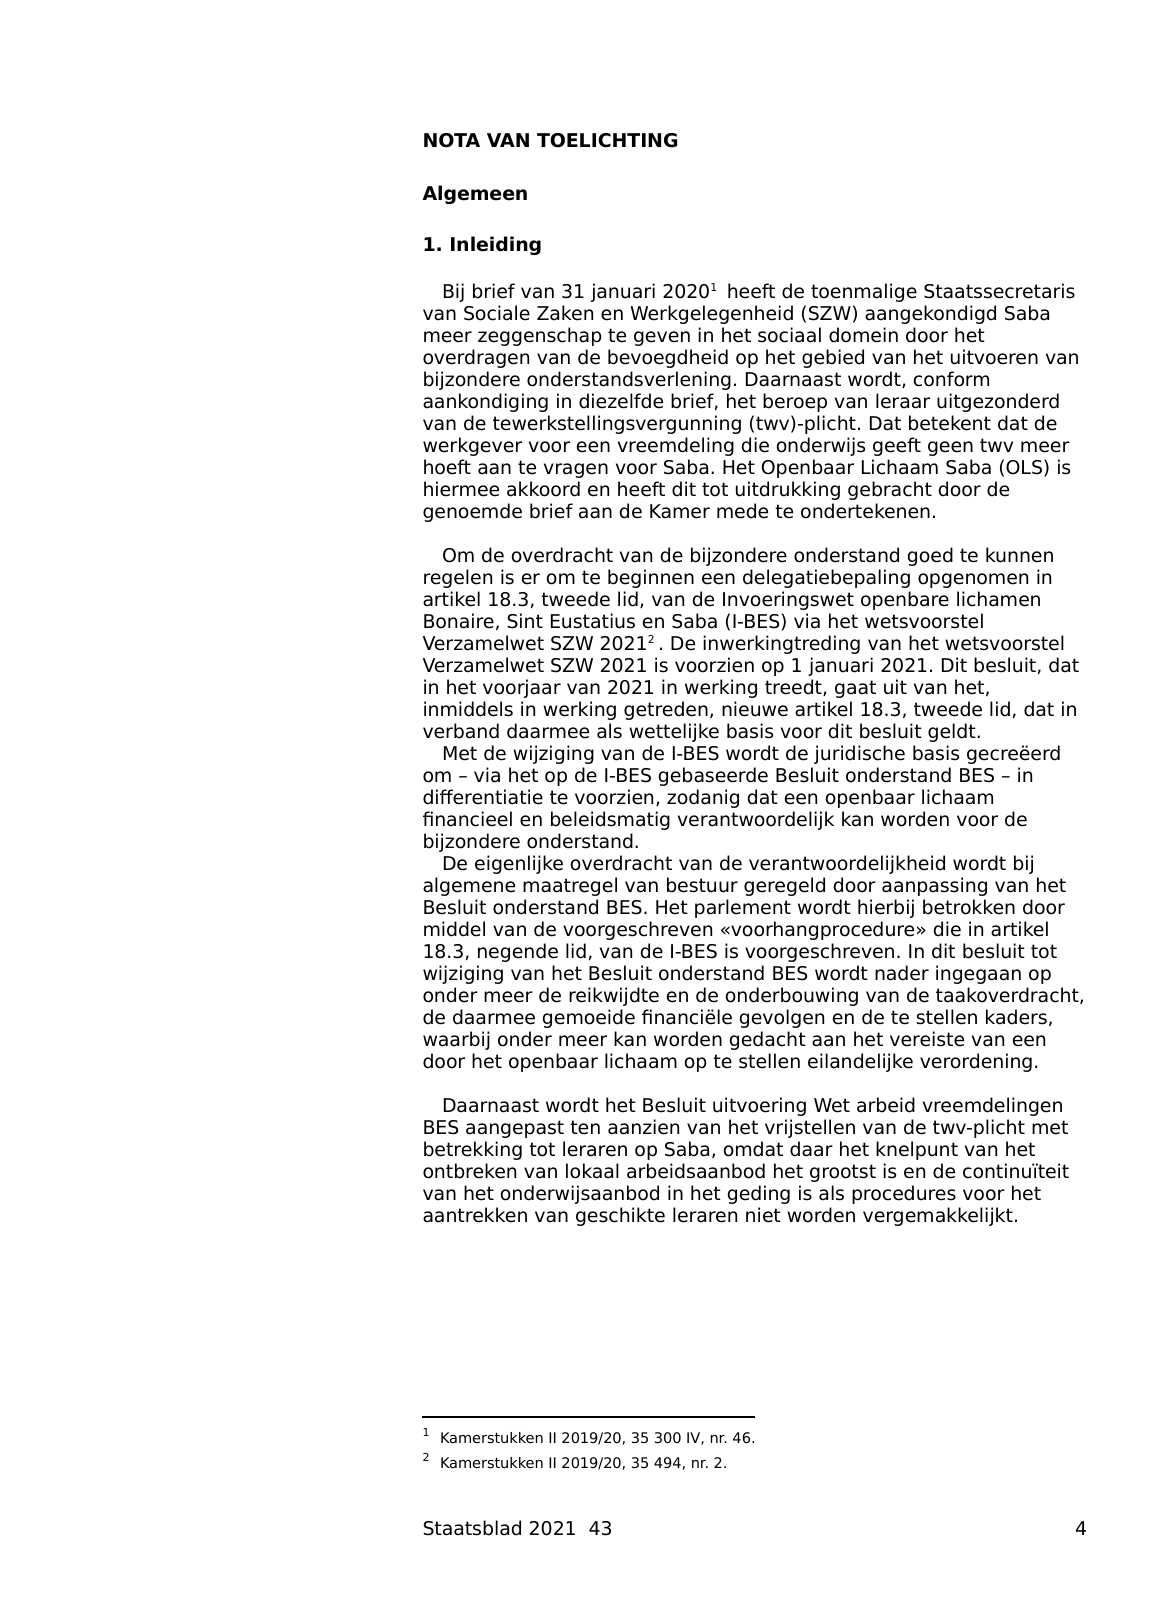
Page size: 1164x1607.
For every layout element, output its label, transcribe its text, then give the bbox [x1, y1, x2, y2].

text Kamerstukken II 2019/20, 35 300 IV, nr. 46. [422, 1426, 1087, 1448]
subtitle NOTA VAN TOELICHTING [422, 130, 1087, 152]
text Daarnaast wordt het Besluit uitvoering Wet arbeid vreemdelingen BES aangepast ten aanzien van het vrijstellen van de twv-plicht met betrekking tot leraren op Saba, omdat daar het knelpunt van het ontbreken van lokaal arbeidsaanbod het grootst is en de continuïteit van het onderwijsaanbod in het geding is als procedures voor het aantrekken van geschikte leraren niet worden vergemakkelijkt. [422, 1095, 1087, 1227]
text De eigenlijke overdracht van de verantwoordelijkheid wordt bij algemene maatregel van bestuur geregeld door aanpassing van het Besluit onderstand BES. Het parlement wordt hierbij betrokken door middel van de voorgeschreven «voorhangprocedure» die in artikel 18.3, negende lid, van de I-BES is voorgeschreven. In dit besluit tot wijziging van het Besluit onderstand BES wordt nader ingegaan op onder meer de reikwijdte en de onderbouwing van de taakoverdracht, de daarmee gemoeide financiële gevolgen en de te stellen kaders, waarbij onder meer kan worden gedacht aan het vereiste van een door het openbaar lichaam op te stellen eilandelijke verordening. [422, 853, 1087, 1073]
subtitle 1. Inleiding [422, 234, 1087, 256]
text Met de wijziging van de I-BES wordt de juridische basis gecreëerd om – via het op de I-BES gebaseerde Besluit onderstand BES – in differentiatie te voorzien, zodanig dat een openbaar lichaam financieel en beleidsmatig verantwoordelijk kan worden voor de bijzondere onderstand. [422, 743, 1087, 853]
subtitle Algemeen [422, 182, 1087, 204]
text Om de overdracht van de bijzondere onderstand goed te kunnen regelen is er om te beginnen een delegatiebepaling opgenomen in artikel 18.3, tweede lid, van de Invoeringswet openbare lichamen Bonaire, Sint Eustatius en Saba (I-BES) via het wetsvoorstel Verzamelwet SZW 2021. De inwerkingtreding van het wetsvoorstel Verzamelwet SZW 2021 is voorzien op 1 januari 2021. Dit besluit, dat in het voorjaar van 2021 in werking treedt, gaat uit van het, inmiddels in werking getreden, nieuwe artikel 18.3, tweede lid, dat in verband daarmee als wettelijke basis voor dit besluit geldt. [422, 545, 1087, 743]
text Kamerstukken II 2019/20, 35 494, nr. 2. [422, 1451, 1087, 1473]
text Bij brief van 31 januari 2020 heeft de toenmalige Staatssecretaris van Sociale Zaken en Werkgelegenheid (SZW) aangekondigd Saba meer zeggenschap te geven in het sociaal domein door het overdragen van de bevoegdheid op het gebied van het uitvoeren van bijzondere onderstandsverlening. Daarnaast wordt, conform aankondiging in diezelfde brief, het beroep van leraar uitgezonderd van de tewerkstellingsvergunning (twv)-plicht. Dat betekent dat de werkgever voor een vreemdeling die onderwijs geeft geen twv meer hoeft aan te vragen voor Saba. Het Openbaar Lichaam Saba (OLS) is hiermee akkoord en heeft dit tot uitdrukking gebracht door de genoemde brief aan de Kamer mede te ondertekenen. [422, 281, 1087, 523]
